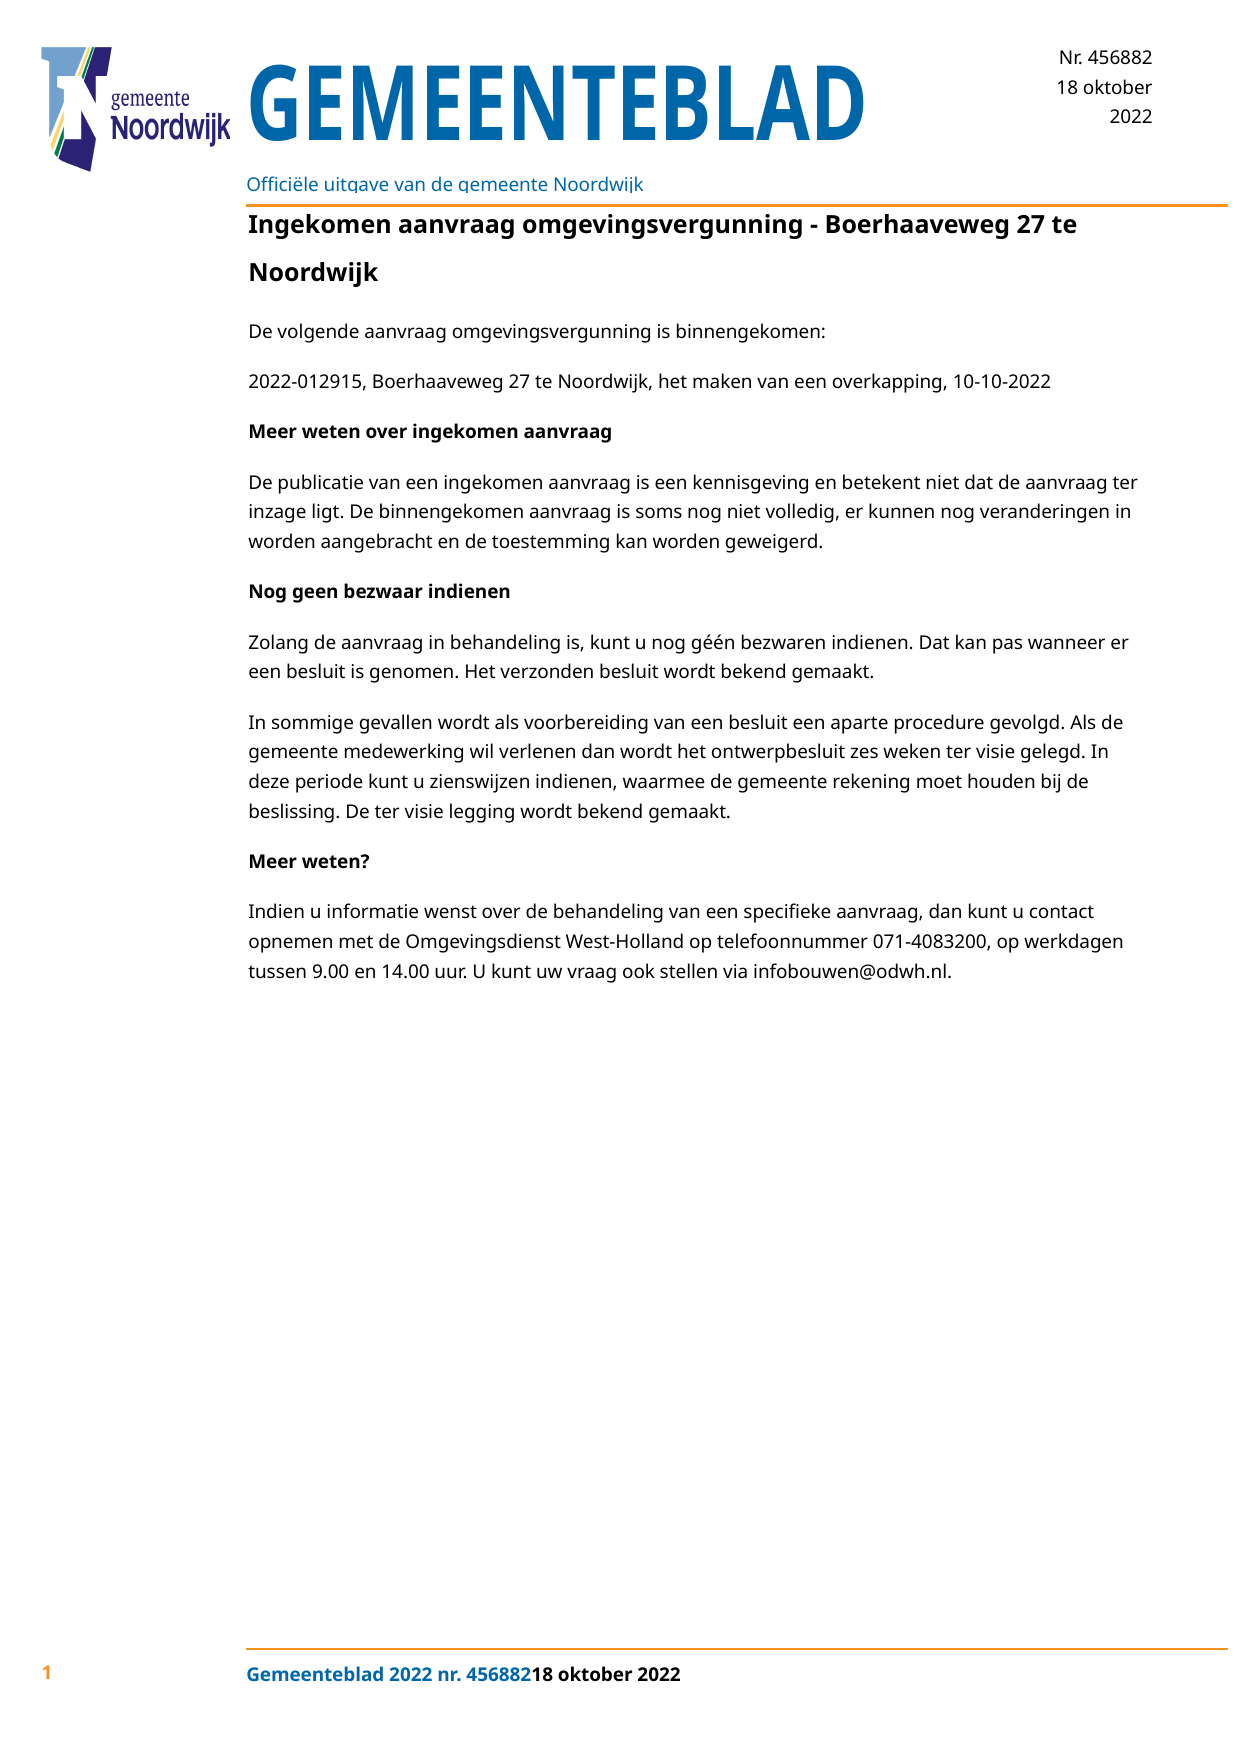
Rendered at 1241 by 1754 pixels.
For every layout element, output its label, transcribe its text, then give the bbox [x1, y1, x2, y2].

text In sommige gevallen wordt als voorbereiding van een besluit een aparte procedure gevolgd. Als de gemeente medewerking wil verlenen dan wordt het ontwerpbesluit zes weken ter visie gelegd. In deze periode kunt u zienswijzen indienen, waarmee de gemeente rekening moet houden bij de beslissing. De ter visie legging wordt bekend gemaakt. [248, 709, 1152, 824]
text Zolang de aanvraag in behandeling is, kunt u nog géén bezwaren indienen. Dat kan pas wanneer er een besluit is genomen. Het verzonden besluit wordt bekend gemaakt. [248, 629, 1152, 684]
text De volgende aanvraag omgevingsvergunning is binnengekomen: [248, 318, 1152, 344]
text Meer weten over ingekomen aanvraag [248, 419, 1152, 444]
text Indien u informatie wenst over de behandeling van een specifieke aanvraag, dan kunt u contact opnemen met de Omgevingsdienst West-Holland op telefoonnummer 071-4083200, op werkdagen tussen 9.00 en 14.00 uur. U kunt uw vraag ook stellen via infobouwen@odwh.nl. [248, 899, 1152, 984]
text Ingekomen aanvraag omgevingsvergunning - Boerhaaveweg 27 te Noordwijk [248, 207, 1152, 288]
text 2022-012915, Boerhaaveweg 27 te Noordwijk, het maken van een overkapping, 10-10-2022 [248, 368, 1152, 394]
picture [41, 47, 231, 172]
text Nog geen bezwaar indienen [248, 579, 1152, 604]
text Meer weten? [248, 848, 1152, 874]
text De publicatie van een ingekomen aanvraag is een kennisgeving en betekent niet dat de aanvraag ter inzage ligt. De binnengekomen aanvraag is soms nog niet volledig, er kunnen nog veranderingen in worden aangebracht en de toestemming kan worden geweigerd. [248, 469, 1152, 554]
